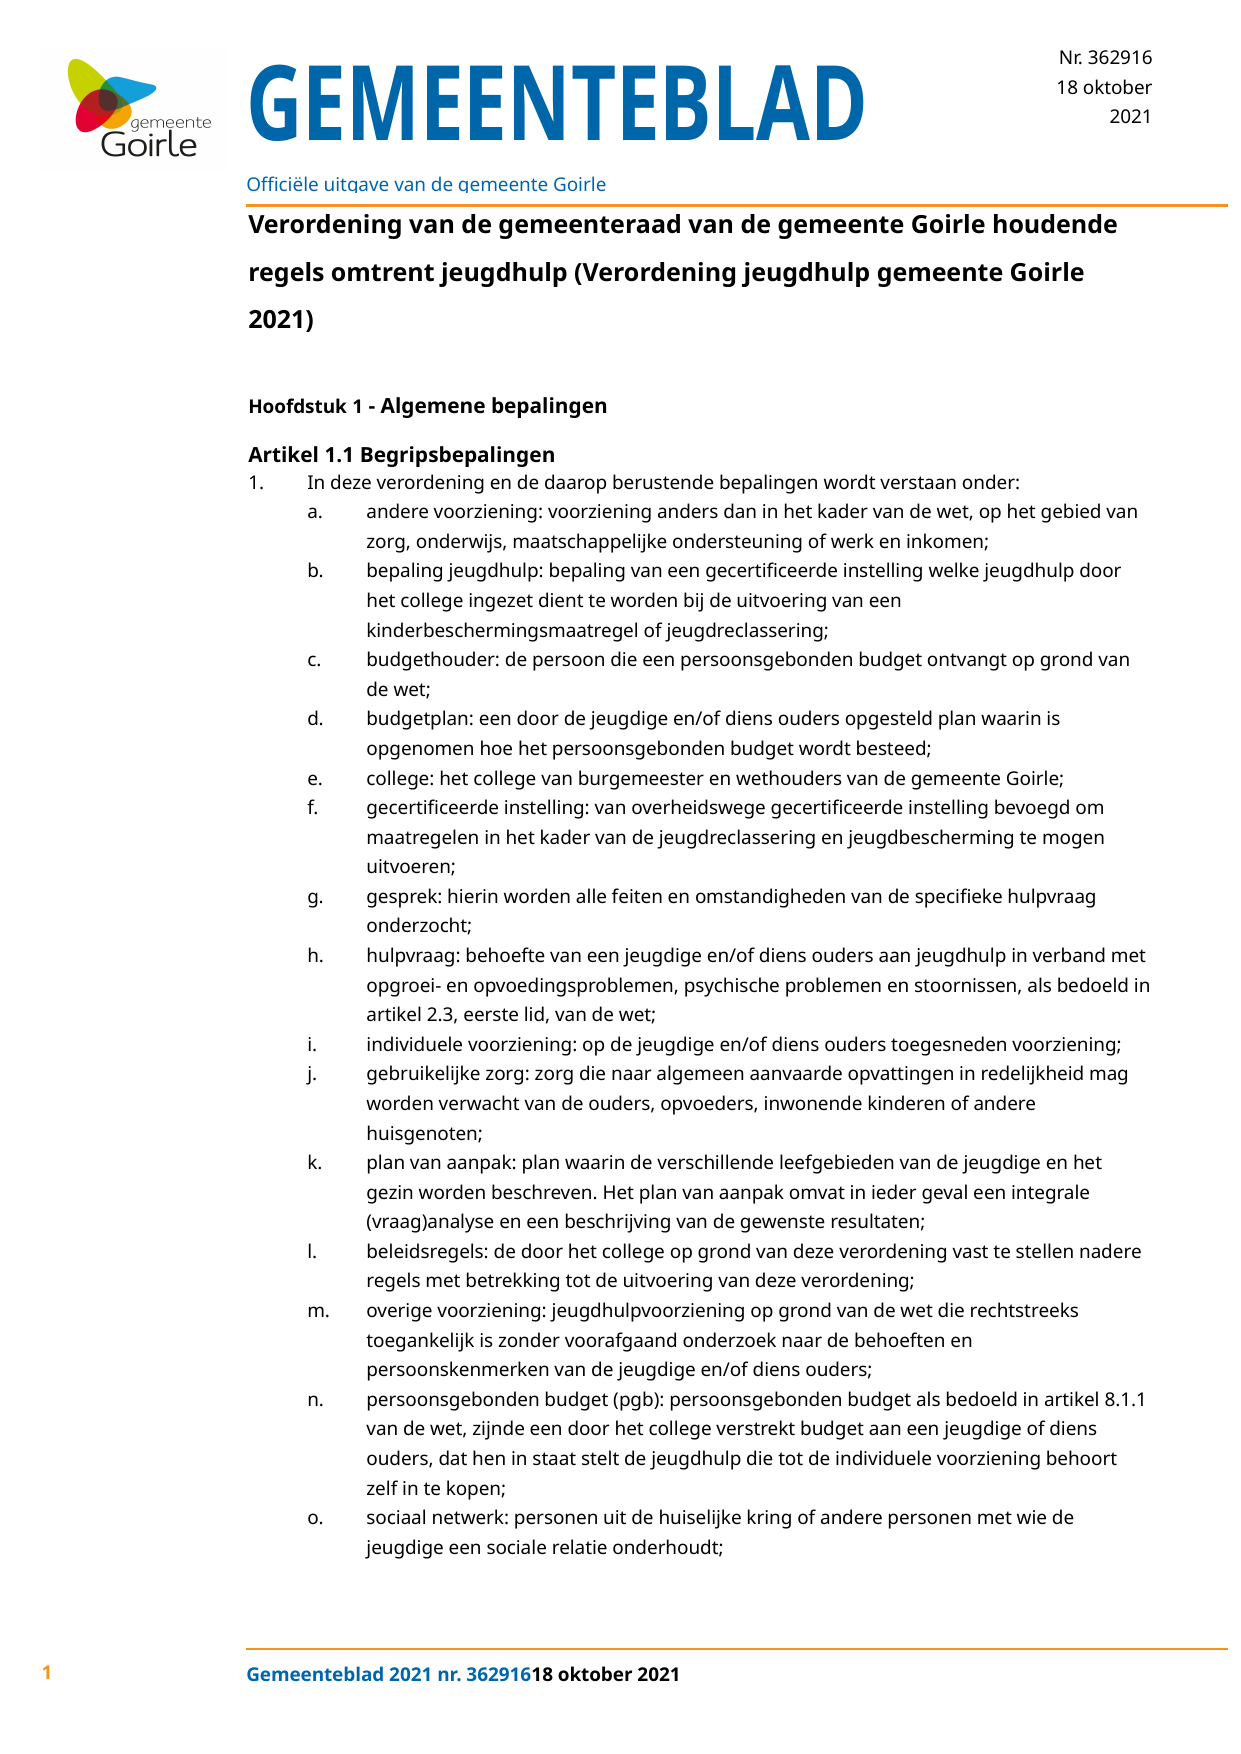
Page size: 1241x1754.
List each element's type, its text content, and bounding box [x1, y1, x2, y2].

list In deze verordening en de daarop berustende bepalingen wordt verstaan onder: [248, 469, 1152, 495]
list college: het college van burgemeester en wethouders van de gemeente Goirle; [307, 765, 1152, 791]
list bepaling jeugdhulp: bepaling van een gecertificeerde instelling welke jeugdhulp door het college ingezet dient te worden bij de uitvoering van een kinderbeschermingsmaatregel of jeugdreclassering; [307, 558, 1152, 643]
list gecertificeerde instelling: van overheidswege gecertificeerde instelling bevoegd om maatregelen in het kader van de jeugdreclassering en jeugdbescherming te mogen uitvoeren; [307, 794, 1152, 879]
picture [41, 47, 231, 172]
list gebruikelijke zorg: zorg die naar algemeen aanvaarde opvattingen in redelijkheid mag worden verwacht van de ouders, opvoeders, inwonende kinderen of andere huisgenoten; [307, 1061, 1152, 1146]
list plan van aanpak: plan waarin de verschillende leefgebieden van de jeugdige en het gezin worden beschreven. Het plan van aanpak omvat in ieder geval een integrale (vraag)analyse en een beschrijving van de gewenste resultaten; [307, 1149, 1152, 1234]
list persoonsgebonden budget (pgb): persoonsgebonden budget als bedoeld in artikel 8.1.1 van de wet, zijnde een door het college verstrekt budget aan een jeugdige of diens ouders, dat hen in staat stelt de jeugdhulp die tot de individuele voorziening behoort zelf in te kopen; [307, 1386, 1152, 1501]
text Artikel 1.1 Begripsbepalingen [248, 441, 1152, 469]
list beleidsregels: de door het college op grond van deze verordening vast te stellen nadere regels met betrekking tot de uitvoering van deze verordening; [307, 1238, 1152, 1293]
text Verordening van de gemeenteraad van de gemeente Goirle houdende regels omtrent jeugdhulp (Verordening jeugdhulp gemeente Goirle 2021) [248, 207, 1152, 336]
list sociaal netwerk: personen uit de huiselijke kring of andere personen met wie de jeugdige een sociale relatie onderhoudt; [307, 1504, 1152, 1560]
list overige voorziening: jeugdhulpvoorziening op grond van de wet die rechtstreeks toegankelijk is zonder voorafgaand onderzoek naar de behoeften en persoonskenmerken van de jeugdige en/of diens ouders; [307, 1297, 1152, 1382]
list budgethouder: de persoon die een persoonsgebonden budget ontvangt op grond van de wet; [307, 646, 1152, 702]
list individuele voorziening: op de jeugdige en/of diens ouders toegesneden voorziening; [307, 1031, 1152, 1057]
text Hoofdstuk 1 - Algemene bepalingen [248, 391, 1152, 420]
list andere voorziening: voorziening anders dan in het kader van de wet, op het gebied van zorg, onderwijs, maatschappelijke ondersteuning of werk en inkomen; [307, 498, 1152, 554]
list budgetplan: een door de jeugdige en/of diens ouders opgesteld plan waarin is opgenomen hoe het persoonsgebonden budget wordt besteed; [307, 706, 1152, 761]
list hulpvraag: behoefte van een jeugdige en/of diens ouders aan jeugdhulp in verband met opgroei- en opvoedingsproblemen, psychische problemen en stoornissen, als bedoeld in artikel 2.3, eerste lid, van de wet; [307, 942, 1152, 1027]
list gesprek: hierin worden alle feiten en omstandigheden van de specifieke hulpvraag onderzocht; [307, 883, 1152, 938]
